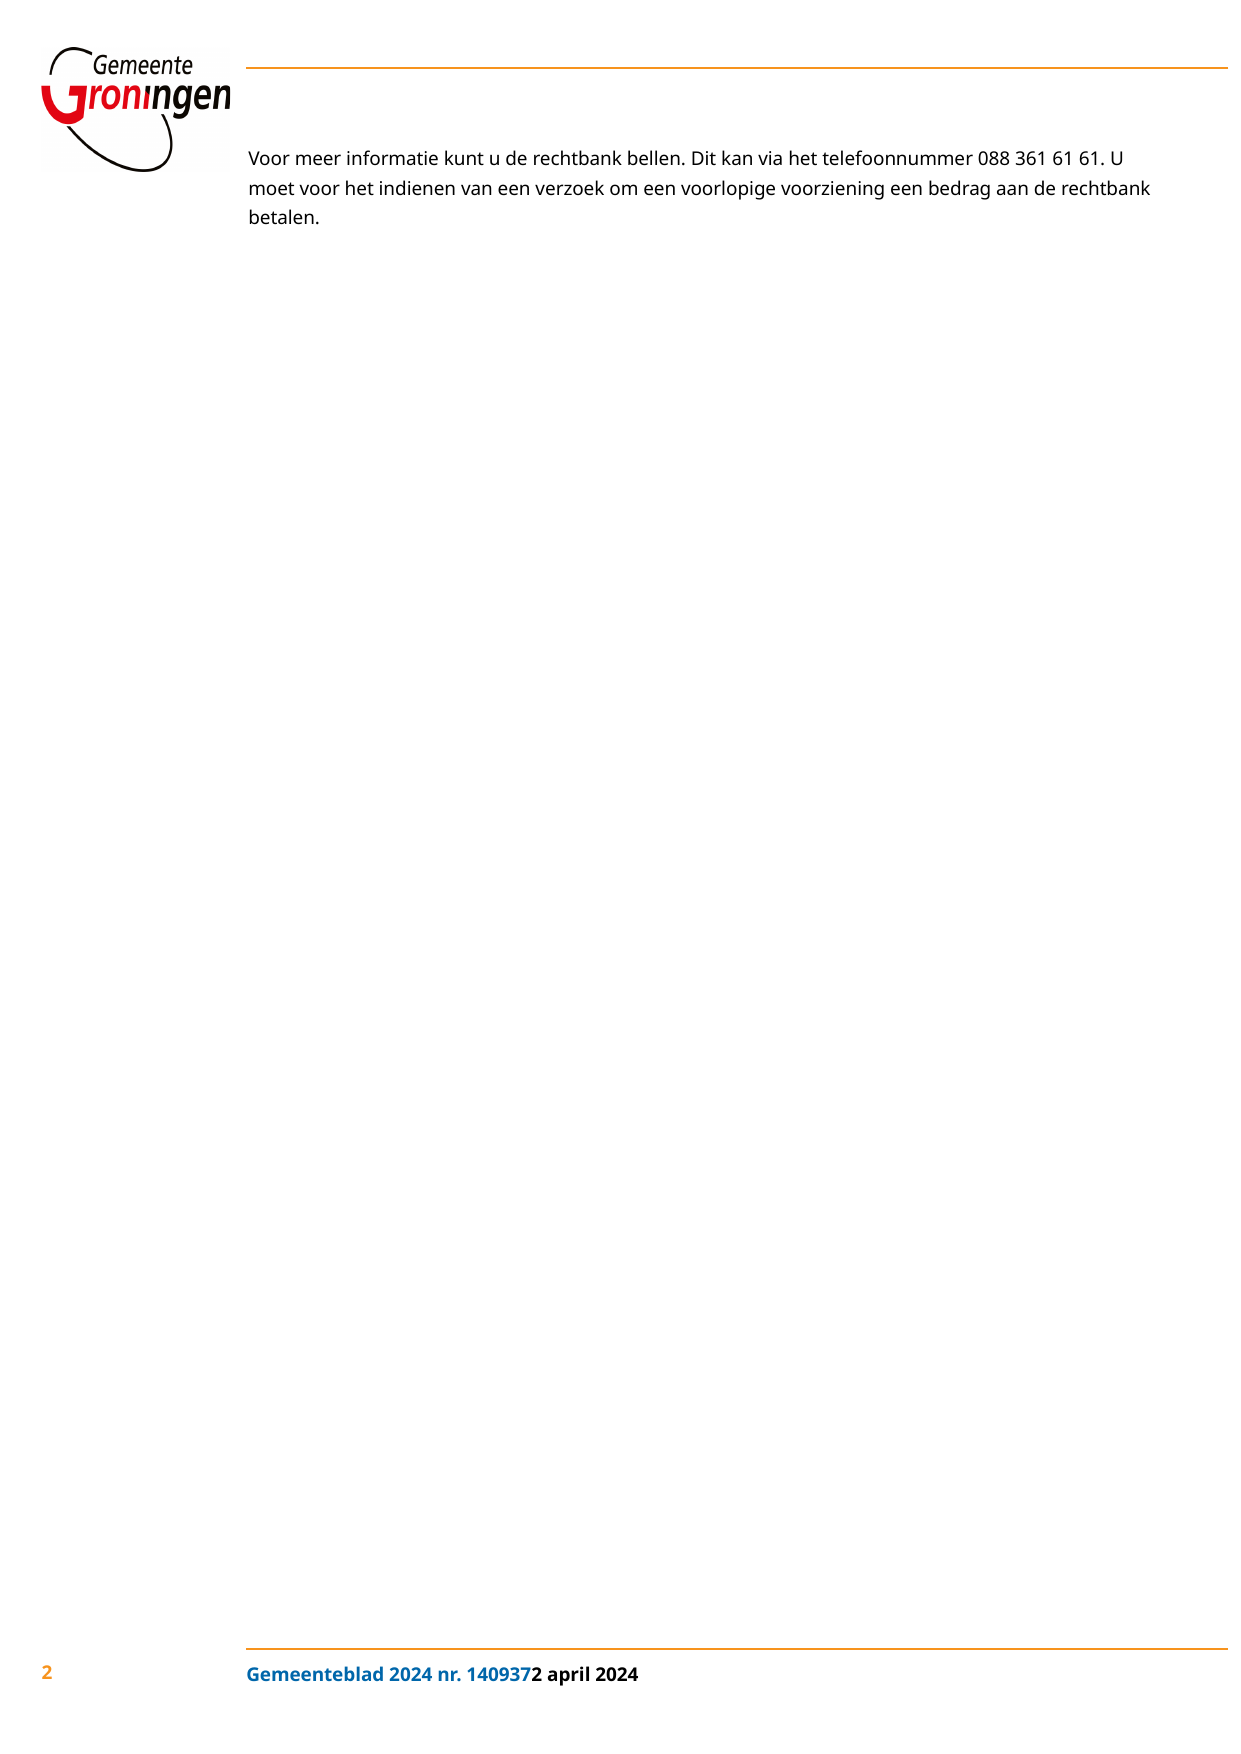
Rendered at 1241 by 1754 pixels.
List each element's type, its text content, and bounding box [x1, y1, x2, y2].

picture [41, 47, 231, 172]
text Voor meer informatie kunt u de rechtbank bellen. Dit kan via het telefoonnummer 088 361 61 61. U moet voor het indienen van een verzoek om een voorlopige voorziening een bedrag aan de rechtbank betalen. [248, 145, 1152, 230]
